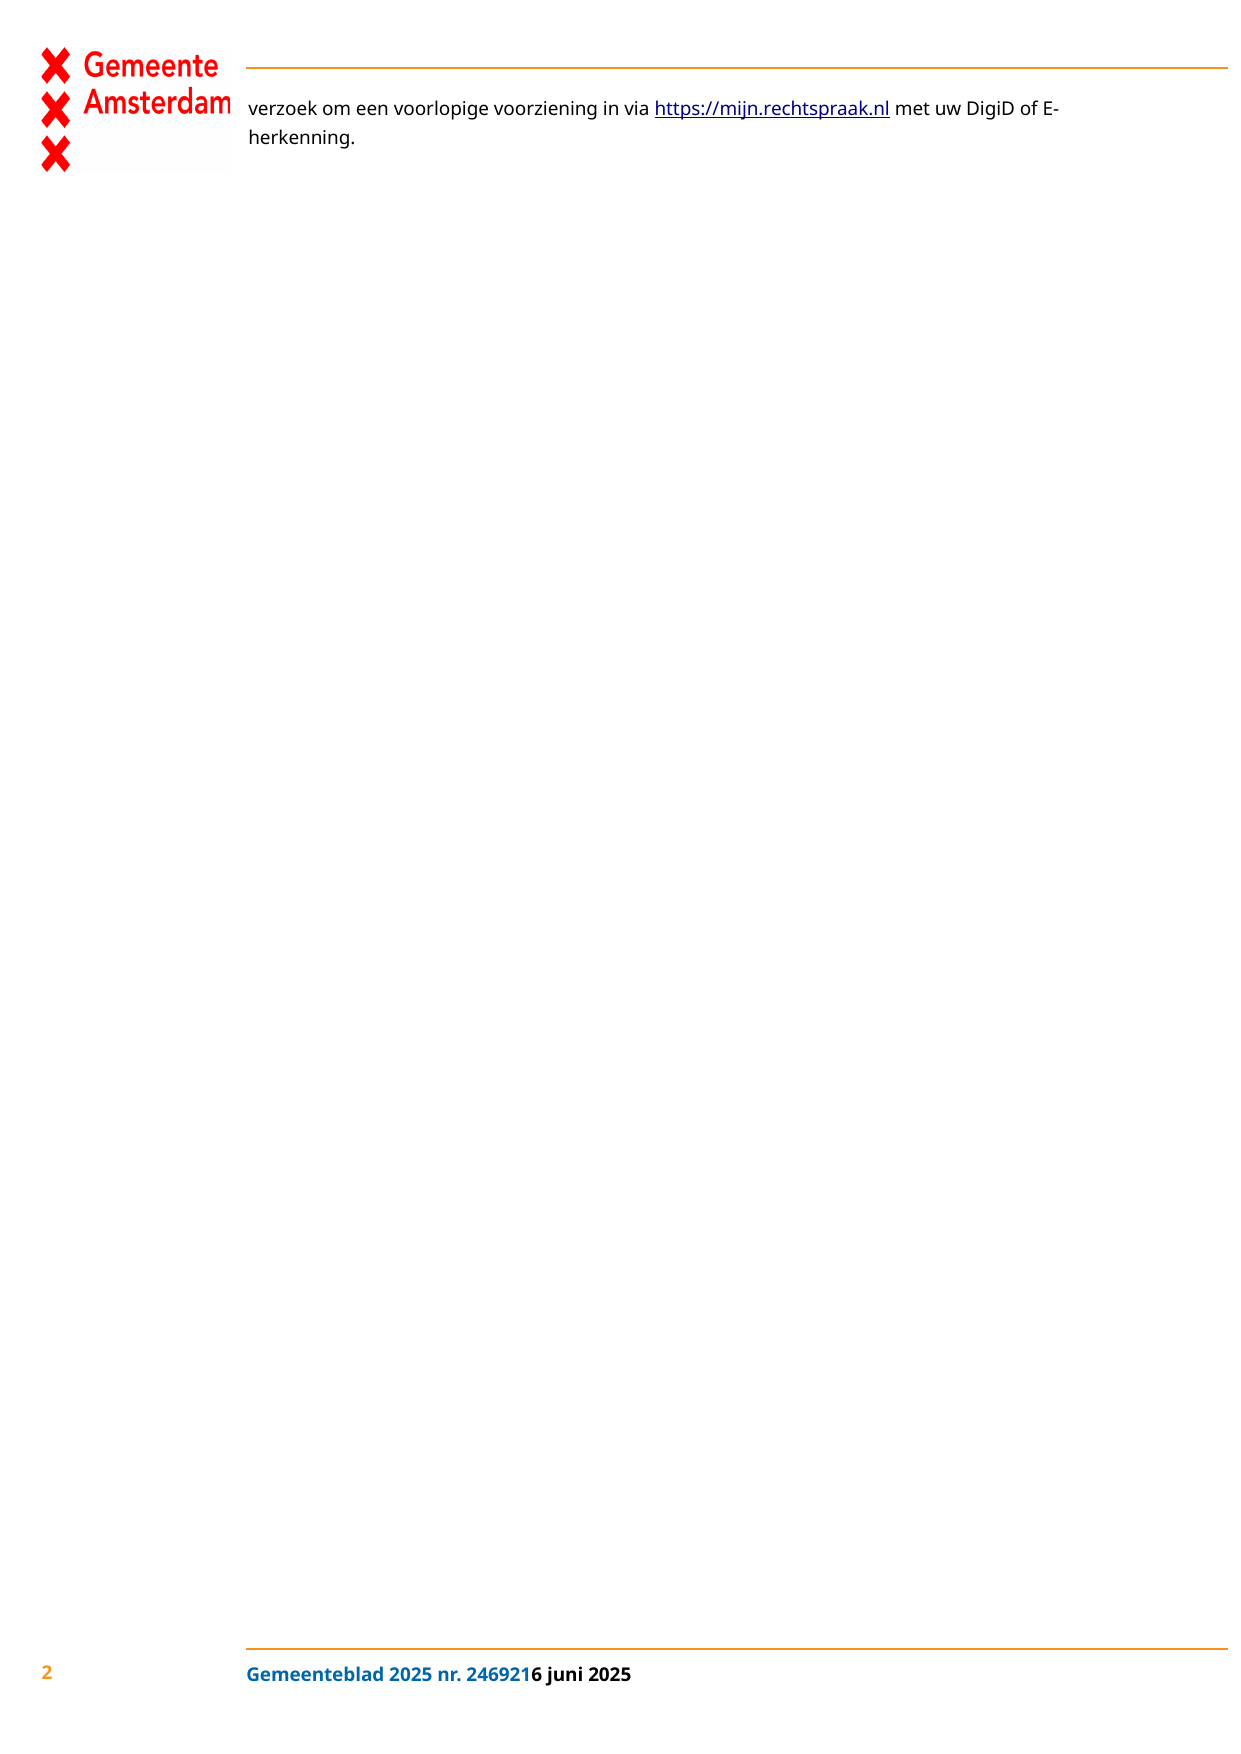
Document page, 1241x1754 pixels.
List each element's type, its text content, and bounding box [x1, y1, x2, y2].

text verzoek om een voorlopige voorziening in via https://mijn.rechtspraak.nl met uw DigiD of E-herkenning. [248, 95, 1152, 150]
picture [41, 47, 231, 172]
